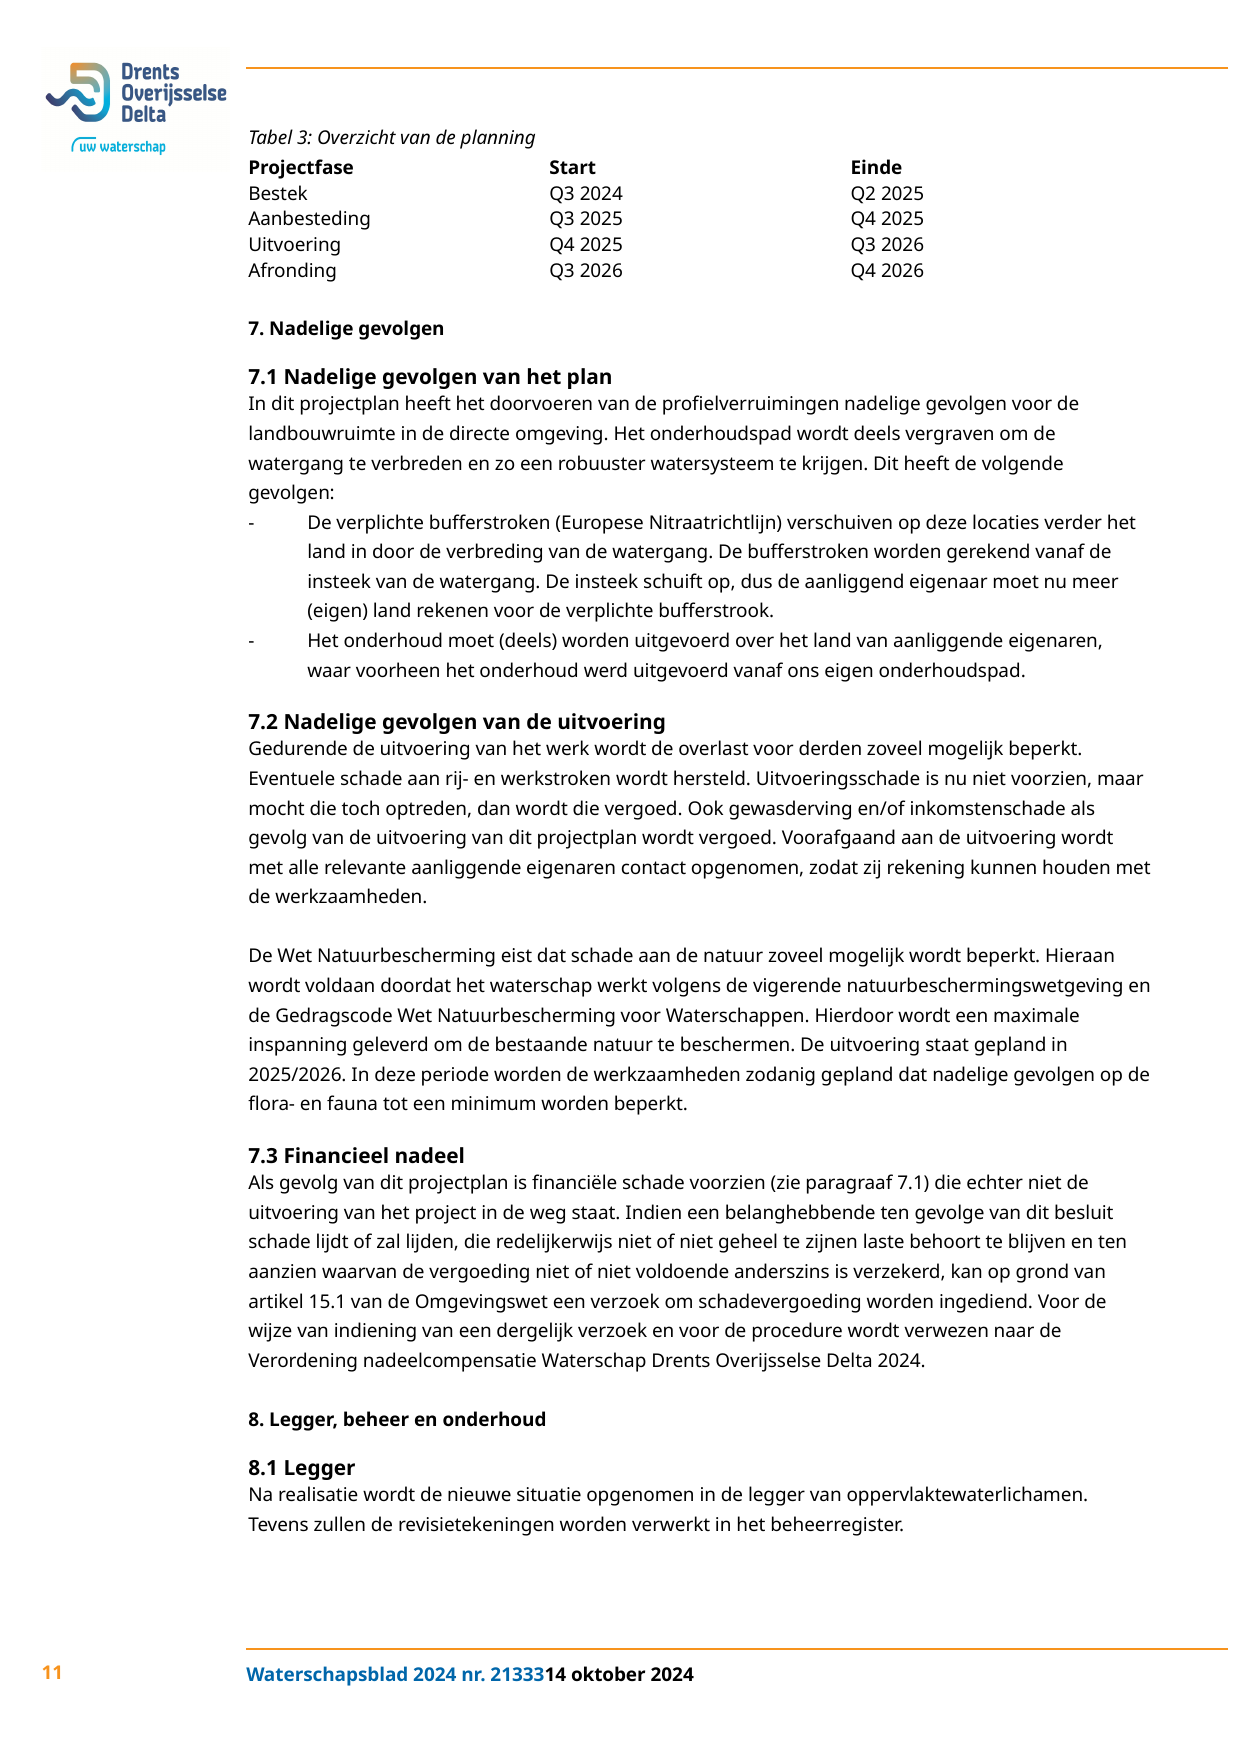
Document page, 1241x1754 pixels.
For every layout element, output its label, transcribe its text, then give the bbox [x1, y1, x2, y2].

text 8. Legger, beheer en onderhoud [248, 1406, 1152, 1432]
table_cell Afronding [248, 257, 549, 283]
table_cell Q4 2025 [850, 206, 1152, 231]
table_cell Bestek [248, 180, 549, 206]
text Gedurende de uitvoering van het werk wordt de overlast voor derden zoveel mogelijk beperkt. Eventuele schade aan rij- en werkstroken wordt hersteld. Uitvoeringsschade is nu niet voorzien, maar mocht die toch optreden, dan wordt die vergoed. Ook gewasderving en/of inkomstenschade als gevolg van de uitvoering van dit projectplan wordt vergoed. Voorafgaand aan de uitvoering wordt met alle relevante aanliggende eigenaren contact opgenomen, zodat zij rekening kunnen houden met de werkzaamheden. [248, 736, 1152, 909]
table_header Einde [850, 154, 1152, 180]
table_cell Q3 2024 [549, 180, 850, 206]
list De verplichte bufferstroken (Europese Nitraatrichtlijn) verschuiven op deze locaties verder het land in door de verbreding van de watergang. De bufferstroken worden gerekend vanaf de insteek van de watergang. De insteek schuift op, dus de aanliggend eigenaar moet nu meer (eigen) land rekenen voor de verplichte bufferstrook. [248, 509, 1152, 623]
table_cell Uitvoering [248, 231, 549, 257]
text 8.1 Legger [248, 1453, 1152, 1481]
text Tabel 3: Overzicht van de planning [248, 124, 1152, 150]
text In dit projectplan heeft het doorvoeren van de profielverruimingen nadelige gevolgen voor de landbouwruimte in de directe omgeving. Het onderhoudspad wordt deels vergraven om de watergang te verbreden en zo een robuuster watersysteem te krijgen. Dit heeft de volgende gevolgen: [248, 391, 1152, 505]
text De Wet Natuurbescherming eist dat schade aan de natuur zoveel mogelijk wordt beperkt. Hieraan wordt voldaan doordat het waterschap werkt volgens de vigerende natuurbeschermingswetgeving en de Gedragscode Wet Natuurbescherming voor Waterschappen. Hierdoor wordt een maximale inspanning geleverd om de bestaande natuur te beschermen. De uitvoering staat gepland in 2025/2026. In deze periode worden de werkzaamheden zodanig gepland dat nadelige gevolgen op de flora- en fauna tot een minimum worden beperkt. [248, 943, 1152, 1116]
table_cell Q3 2025 [549, 206, 850, 231]
text 7.1 Nadelige gevolgen van het plan [248, 362, 1152, 391]
text Als gevolg van dit projectplan is financiële schade voorzien (zie paragraaf 7.1) die echter niet de uitvoering van het project in de weg staat. Indien een belanghebbende ten gevolge van dit besluit schade lijdt of zal lijden, die redelijkerwijs niet of niet geheel te zijnen laste behoort te blijven en ten aanzien waarvan de vergoeding niet of niet voldoende anderszins is verzekerd, kan op grond van artikel 15.1 van de Omgevingswet een verzoek om schadevergoeding worden ingediend. Voor de wijze van indiening van een dergelijk verzoek en voor de procedure wordt verwezen naar de Verordening nadeelcompensatie Waterschap Drents Overijsselse Delta 2024. [248, 1169, 1152, 1373]
text 7.3 Financieel nadeel [248, 1141, 1152, 1169]
table_cell Q2 2025 [850, 180, 1152, 206]
table_cell Q4 2026 [850, 257, 1152, 283]
table_header Start [549, 154, 850, 180]
text Na realisatie wordt de nieuwe situatie opgenomen in de legger van oppervlaktewaterlichamen. Tevens zullen de revisietekeningen worden verwerkt in het beheerregister. [248, 1481, 1152, 1536]
table_cell Q3 2026 [549, 257, 850, 283]
text 7. Nadelige gevolgen [248, 316, 1152, 341]
table_cell Aanbesteding [248, 206, 549, 231]
text 7.2 Nadelige gevolgen van de uitvoering [248, 707, 1152, 736]
table_cell Q3 2026 [850, 231, 1152, 257]
table_cell Q4 2025 [549, 231, 850, 257]
table_header Projectfase [248, 154, 549, 180]
picture [41, 47, 231, 172]
list Het onderhoud moet (deels) worden uitgevoerd over het land van aanliggende eigenaren, waar voorheen het onderhoud werd uitgevoerd vanaf ons eigen onderhoudspad. [248, 627, 1152, 682]
